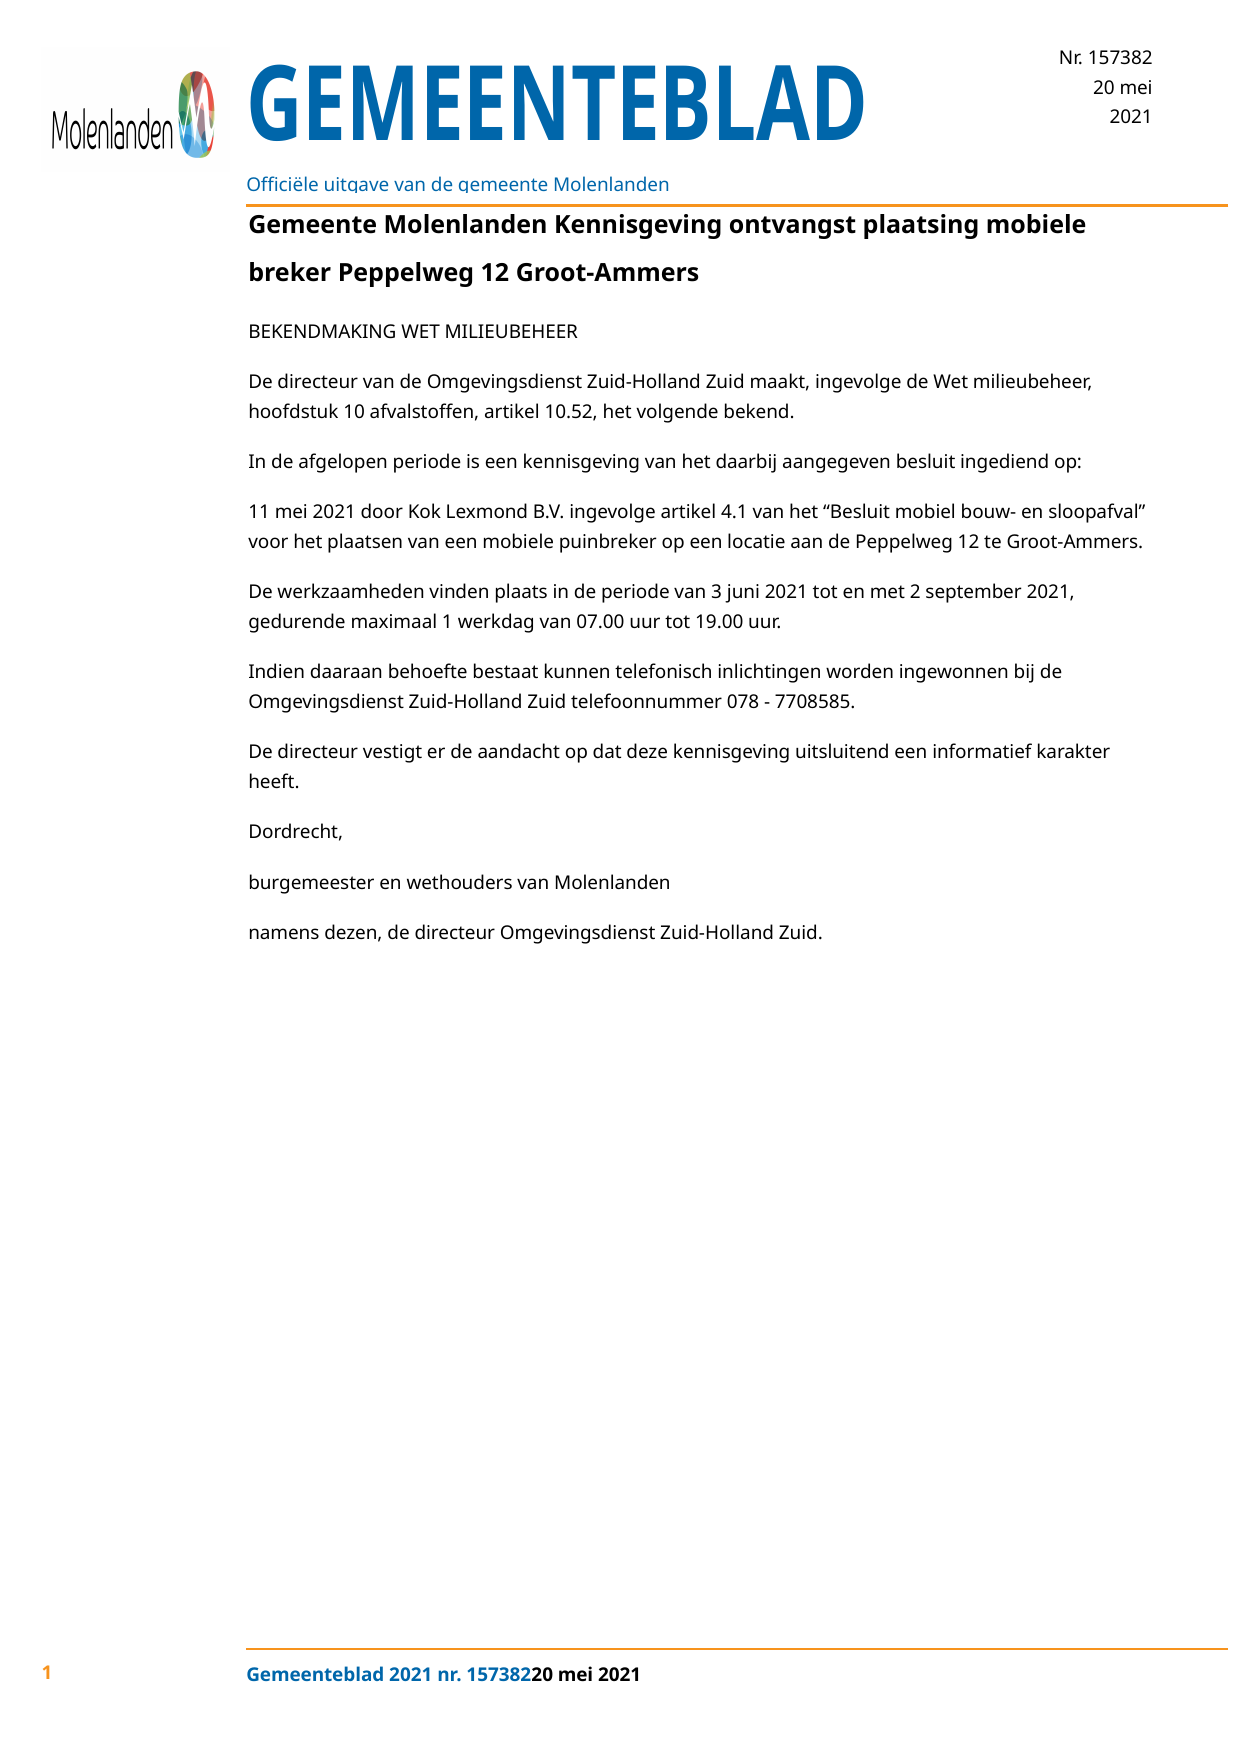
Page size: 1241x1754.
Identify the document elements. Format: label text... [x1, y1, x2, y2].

text BEKENDMAKING WET MILIEUBEHEER [248, 318, 1152, 344]
text burgemeester en wethouders van Molenlanden [248, 869, 1152, 895]
text Gemeente Molenlanden Kennisgeving ontvangst plaatsing mobiele breker Peppelweg 12 Groot-Ammers [248, 207, 1152, 288]
text De directeur van de Omgevingsdienst Zuid-Holland Zuid maakt, ingevolge de Wet milieubeheer, hoofdstuk 10 afvalstoffen, artikel 10.52, het volgende bekend. [248, 368, 1152, 424]
text Indien daaraan behoefte bestaat kunnen telefonisch inlichtingen worden ingewonnen bij de Omgevingsdienst Zuid-Holland Zuid telefoonnummer 078 - 7708585. [248, 659, 1152, 714]
text De directeur vestigt er de aandacht op dat deze kennisgeving uitsluitend een informatief karakter heeft. [248, 739, 1152, 794]
text 11 mei 2021 door Kok Lexmond B.V. ingevolge artikel 4.1 van het “Besluit mobiel bouw- en sloopafval” voor het plaatsen van een mobiele puinbreker op een locatie aan de Peppelweg 12 te Groot-Ammers. [248, 499, 1152, 554]
text In de afgelopen periode is een kennisgeving van het daarbij aangegeven besluit ingediend op: [248, 448, 1152, 474]
text namens dezen, de directeur Omgevingsdienst Zuid-Holland Zuid. [248, 919, 1152, 945]
text De werkzaamheden vinden plaats in de periode van 3 juni 2021 tot en met 2 september 2021, gedurende maximaal 1 werkdag van 07.00 uur tot 19.00 uur. [248, 579, 1152, 634]
picture [41, 47, 231, 172]
text Dordrecht, [248, 819, 1152, 844]
